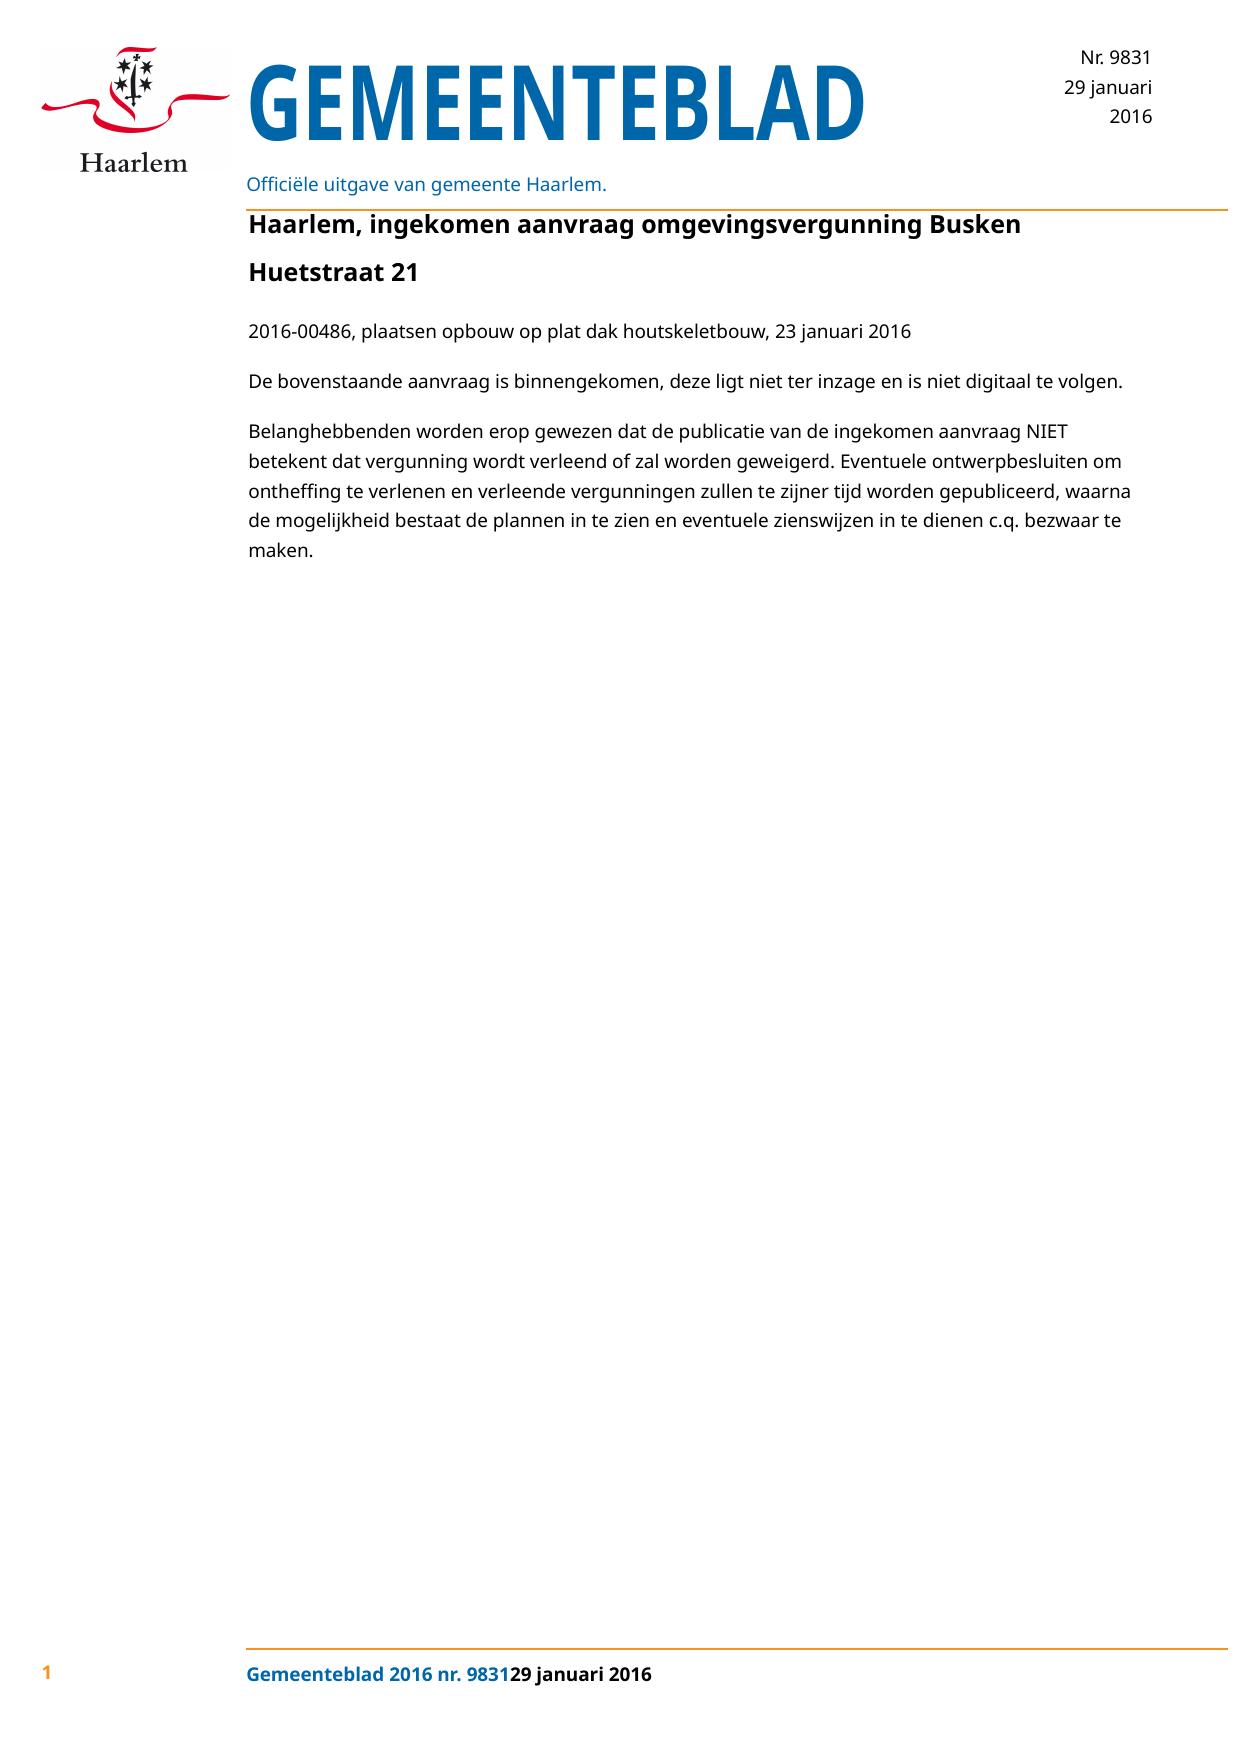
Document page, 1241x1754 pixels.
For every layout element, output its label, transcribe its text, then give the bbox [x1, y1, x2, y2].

text 2016-00486, plaatsen opbouw op plat dak houtskeletbouw, 23 januari 2016 [248, 318, 1152, 344]
picture [41, 47, 231, 172]
text Belanghebbenden worden erop gewezen dat de publicatie van de ingekomen aanvraag NIET betekent dat vergunning wordt verleend of zal worden geweigerd. Eventuele ontwerpbesluiten om ontheffing te verlenen en verleende vergunningen zullen te zijner tijd worden gepubliceerd, waarna de mogelijkheid bestaat de plannen in te zien en eventuele zienswijzen in te dienen c.q. bezwaar te maken. [248, 419, 1152, 563]
text De bovenstaande aanvraag is binnengekomen, deze ligt niet ter inzage en is niet digitaal te volgen. [248, 368, 1152, 394]
text Haarlem, ingekomen aanvraag omgevingsvergunning Busken Huetstraat 21 [248, 211, 1152, 288]
